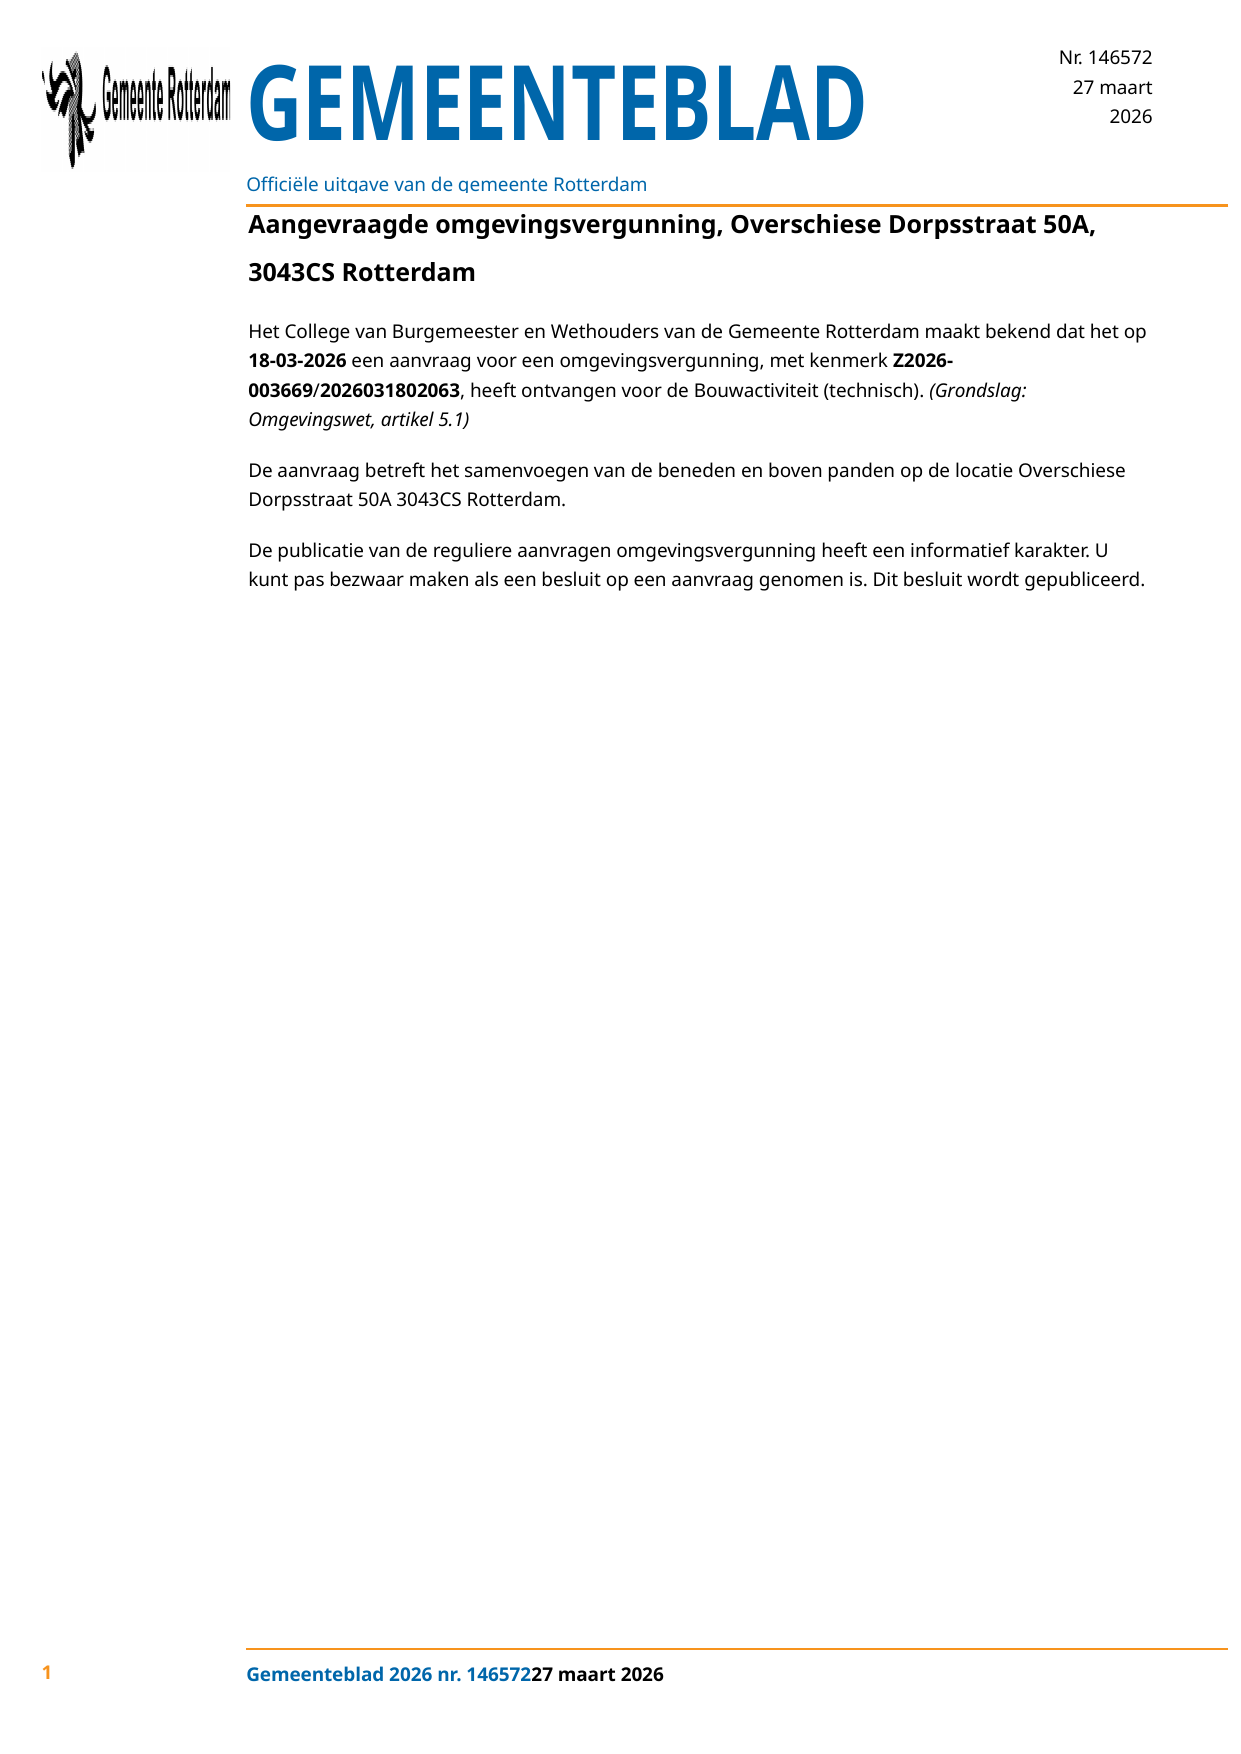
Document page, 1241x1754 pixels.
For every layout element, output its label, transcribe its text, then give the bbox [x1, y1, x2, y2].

text Het College van Burgemeester en Wethouders van de Gemeente Rotterdam maakt bekend dat het op 18-03-2026 een aanvraag voor een omgevingsvergunning, met kenmerk Z2026-003669/2026031802063, heeft ontvangen voor de Bouwactiviteit (technisch). (Grondslag: Omgevingswet, artikel 5.1) [248, 318, 1152, 432]
text De publicatie van de reguliere aanvragen omgevingsvergunning heeft een informatief karakter. U kunt pas bezwaar maken als een besluit op een aanvraag genomen is. Dit besluit wordt gepubliceerd. [248, 537, 1152, 592]
picture [41, 47, 231, 172]
text De aanvraag betreft het samenvoegen van de beneden en boven panden op de locatie Overschiese Dorpsstraat 50A 3043CS Rotterdam. [248, 457, 1152, 512]
text Aangevraagde omgevingsvergunning, Overschiese Dorpsstraat 50A, 3043CS Rotterdam [248, 207, 1152, 288]
